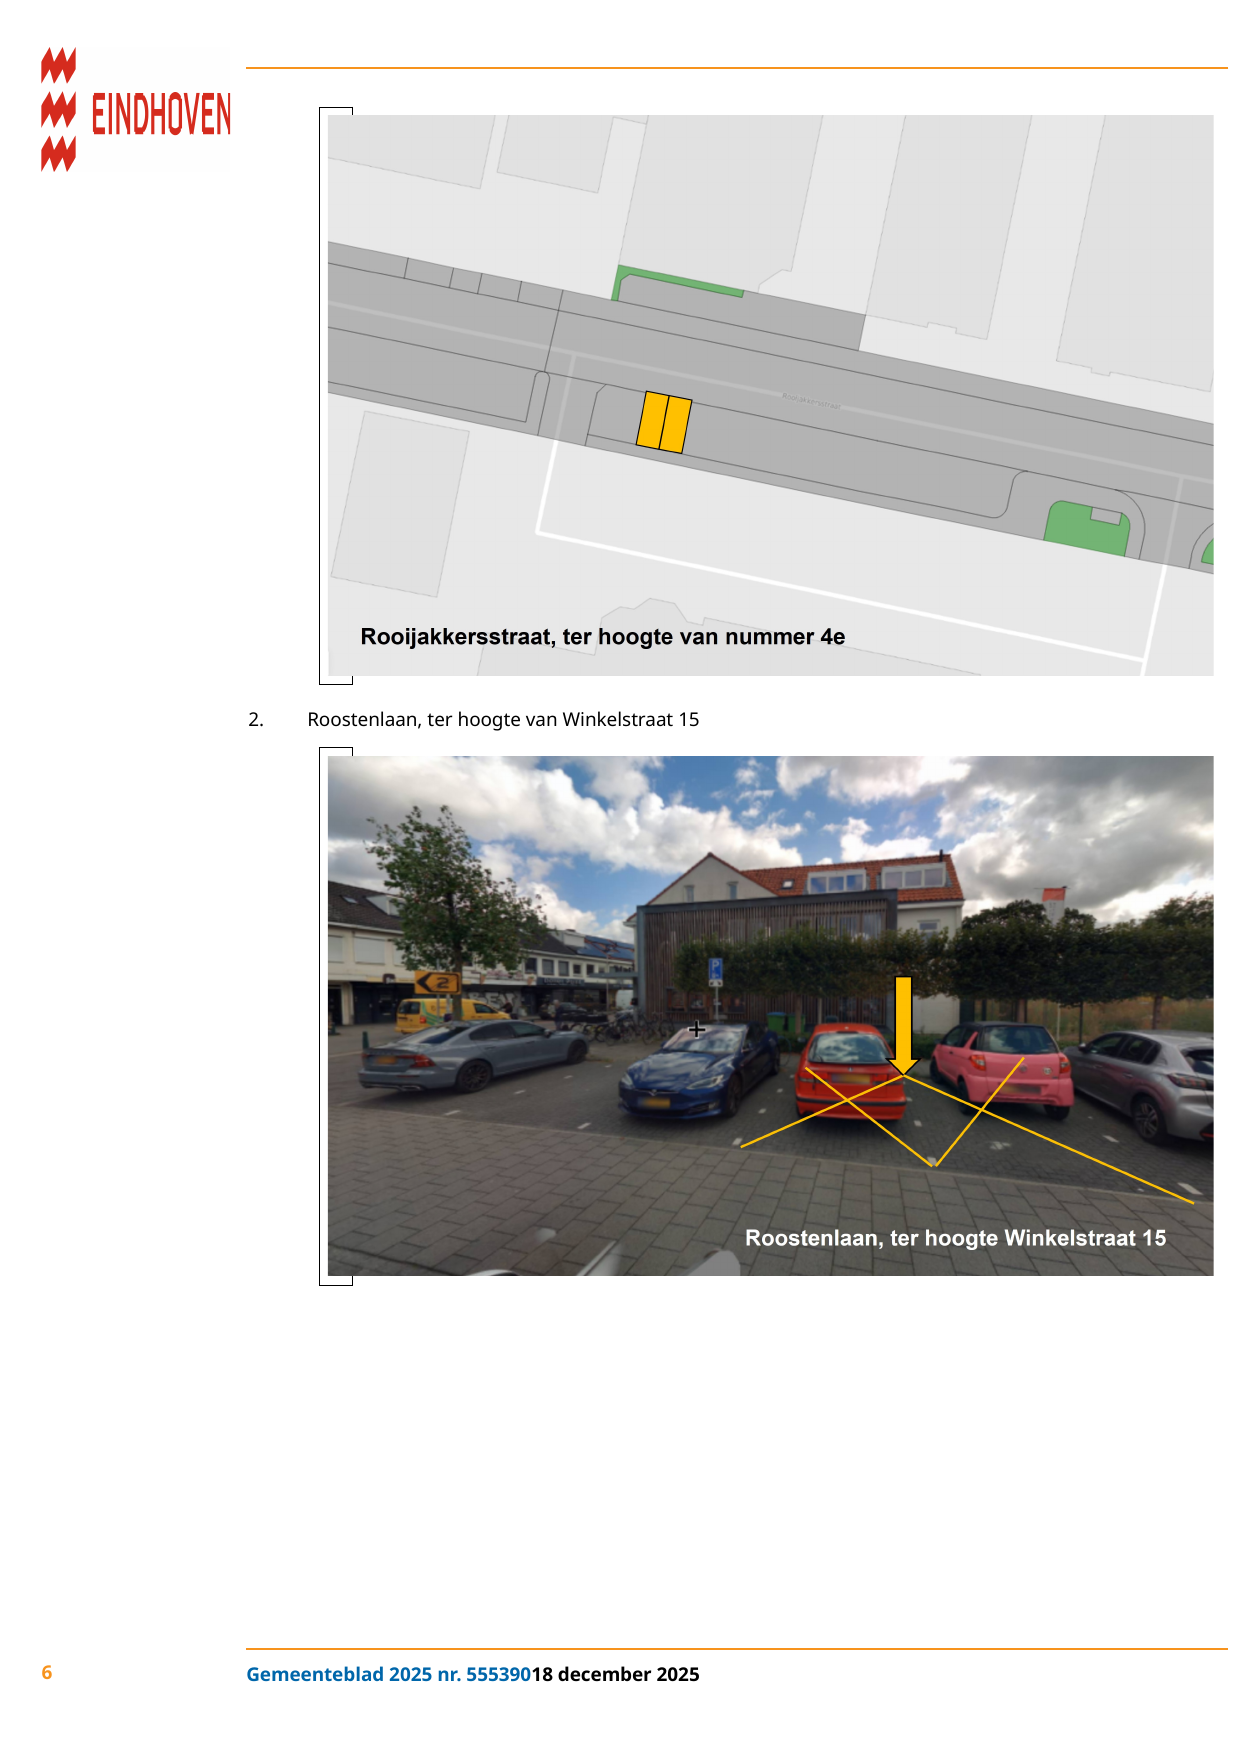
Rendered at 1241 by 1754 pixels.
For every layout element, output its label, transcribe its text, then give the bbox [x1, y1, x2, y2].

picture [327, 756, 1214, 1276]
picture [327, 115, 1214, 676]
list Roostenlaan, ter hoogte van Winkelstraat 15 [248, 706, 1152, 731]
picture [41, 47, 231, 172]
